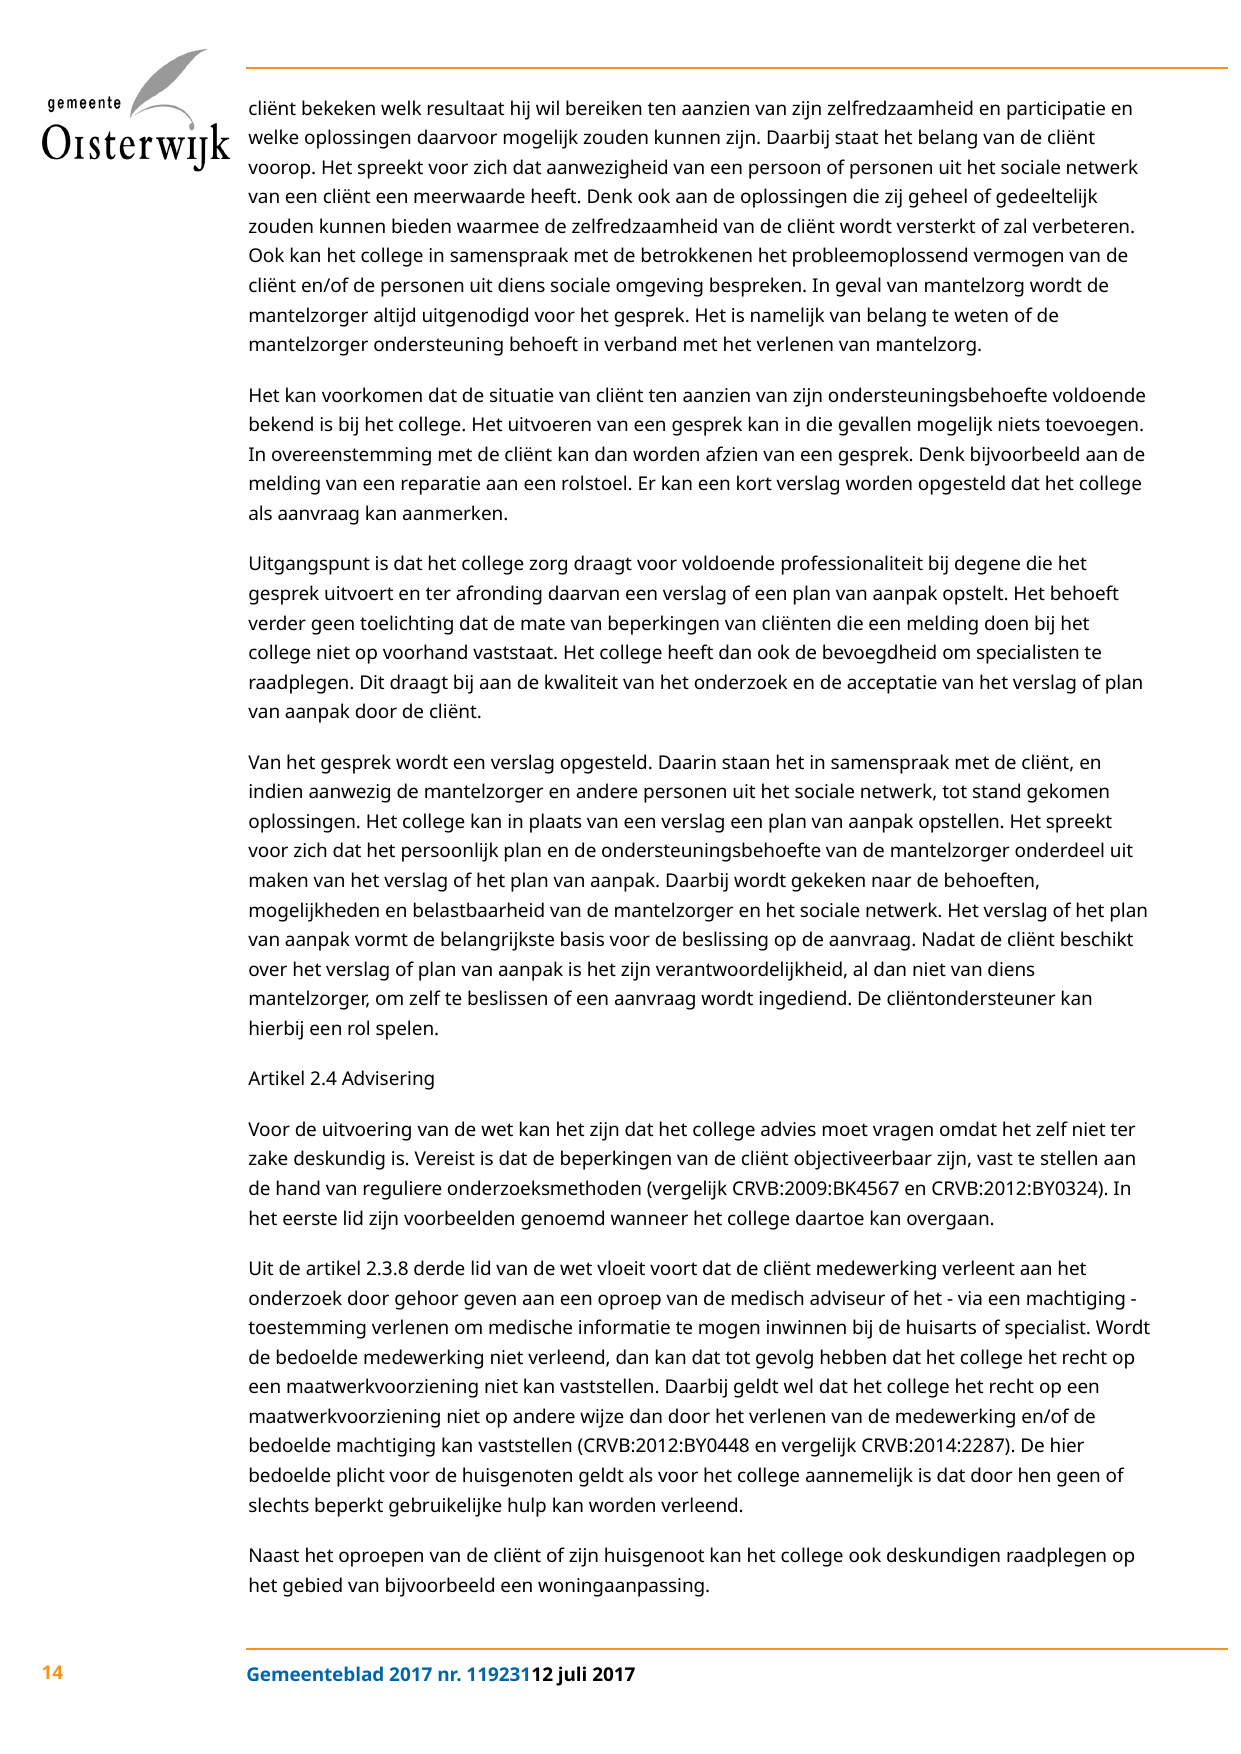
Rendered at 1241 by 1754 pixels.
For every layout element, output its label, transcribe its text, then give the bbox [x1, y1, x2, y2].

text Het kan voorkomen dat de situatie van cliënt ten aanzien van zijn ondersteuningsbehoefte voldoende bekend is bij het college. Het uitvoeren van een gesprek kan in die gevallen mogelijk niets toevoegen. In overeenstemming met de cliënt kan dan worden afzien van een gesprek. Denk bijvoorbeeld aan de melding van een reparatie aan een rolstoel. Er kan een kort verslag worden opgesteld dat het college als aanvraag kan aanmerken. [248, 382, 1152, 526]
text Uitgangspunt is dat het college zorg draagt voor voldoende professionaliteit bij degene die het gesprek uitvoert en ter afronding daarvan een verslag of een plan van aanpak opstelt. Het behoeft verder geen toelichting dat de mate van beperkingen van cliënten die een melding doen bij het college niet op voorhand vaststaat. Het college heeft dan ook de bevoegdheid om specialisten te raadplegen. Dit draagt bij aan de kwaliteit van het onderzoek en de acceptatie van het verslag of plan van aanpak door de cliënt. [248, 551, 1152, 724]
text Voor de uitvoering van de wet kan het zijn dat het college advies moet vragen omdat het zelf niet ter zake deskundig is. Vereist is dat de beperkingen van de cliënt objectiveerbaar zijn, vast te stellen aan de hand van reguliere onderzoeksmethoden (vergelijk CRVB:2009:BK4567 en CRVB:2012:BY0324). In het eerste lid zijn voorbeelden genoemd wanneer het college daartoe kan overgaan. [248, 1116, 1152, 1231]
text Naast het oproepen van de cliënt of zijn huisgenoot kan het college ook deskundigen raadplegen op het gebied van bijvoorbeeld een woningaanpassing. [248, 1542, 1152, 1598]
text Van het gesprek wordt een verslag opgesteld. Daarin staan het in samenspraak met de cliënt, en indien aanwezig de mantelzorger en andere personen uit het sociale netwerk, tot stand gekomen oplossingen. Het college kan in plaats van een verslag een plan van aanpak opstellen. Het spreekt voor zich dat het persoonlijk plan en de ondersteuningsbehoefte van de mantelzorger onderdeel uit maken van het verslag of het plan van aanpak. Daarbij wordt gekeken naar de behoeften, mogelijkheden en belastbaarheid van de mantelzorger en het sociale netwerk. Het verslag of het plan van aanpak vormt de belangrijkste basis voor de beslissing op de aanvraag. Nadat de cliënt beschikt over het verslag of plan van aanpak is het zijn verantwoordelijkheid, al dan niet van diens mantelzorger, om zelf te beslissen of een aanvraag wordt ingediend. De cliëntondersteuner kan hierbij een rol spelen. [248, 749, 1152, 1041]
text Artikel 2.4 Advisering [248, 1066, 1152, 1091]
text cliënt bekeken welk resultaat hij wil bereiken ten aanzien van zijn zelfredzaamheid en participatie en welke oplossingen daarvoor mogelijk zouden kunnen zijn. Daarbij staat het belang van de cliënt voorop. Het spreekt voor zich dat aanwezigheid van een persoon of personen uit het sociale netwerk van een cliënt een meerwaarde heeft. Denk ook aan de oplossingen die zij geheel of gedeeltelijk zouden kunnen bieden waarmee de zelfredzaamheid van de cliënt wordt versterkt of zal verbeteren. Ook kan het college in samenspraak met de betrokkenen het probleemoplossend vermogen van de cliënt en/of de personen uit diens sociale omgeving bespreken. In geval van mantelzorg wordt de mantelzorger altijd uitgenodigd voor het gesprek. Het is namelijk van belang te weten of de mantelzorger ondersteuning behoeft in verband met het verlenen van mantelzorg. [248, 95, 1152, 357]
text Uit de artikel 2.3.8 derde lid van de wet vloeit voort dat de cliënt medewerking verleent aan het onderzoek door gehoor geven aan een oproep van de medisch adviseur of het - via een machtiging - toestemming verlenen om medische informatie te mogen inwinnen bij de huisarts of specialist. Wordt de bedoelde medewerking niet verleend, dan kan dat tot gevolg hebben dat het college het recht op een maatwerkvoorziening niet kan vaststellen. Daarbij geldt wel dat het college het recht op een maatwerkvoorziening niet op andere wijze dan door het verlenen van de medewerking en/of de bedoelde machtiging kan vaststellen (CRVB:2012:BY0448 en vergelijk CRVB:2014:2287). De hier bedoelde plicht voor de huisgenoten geldt als voor het college aannemelijk is dat door hen geen of slechts beperkt gebruikelijke hulp kan worden verleend. [248, 1255, 1152, 1518]
picture [41, 47, 231, 172]
